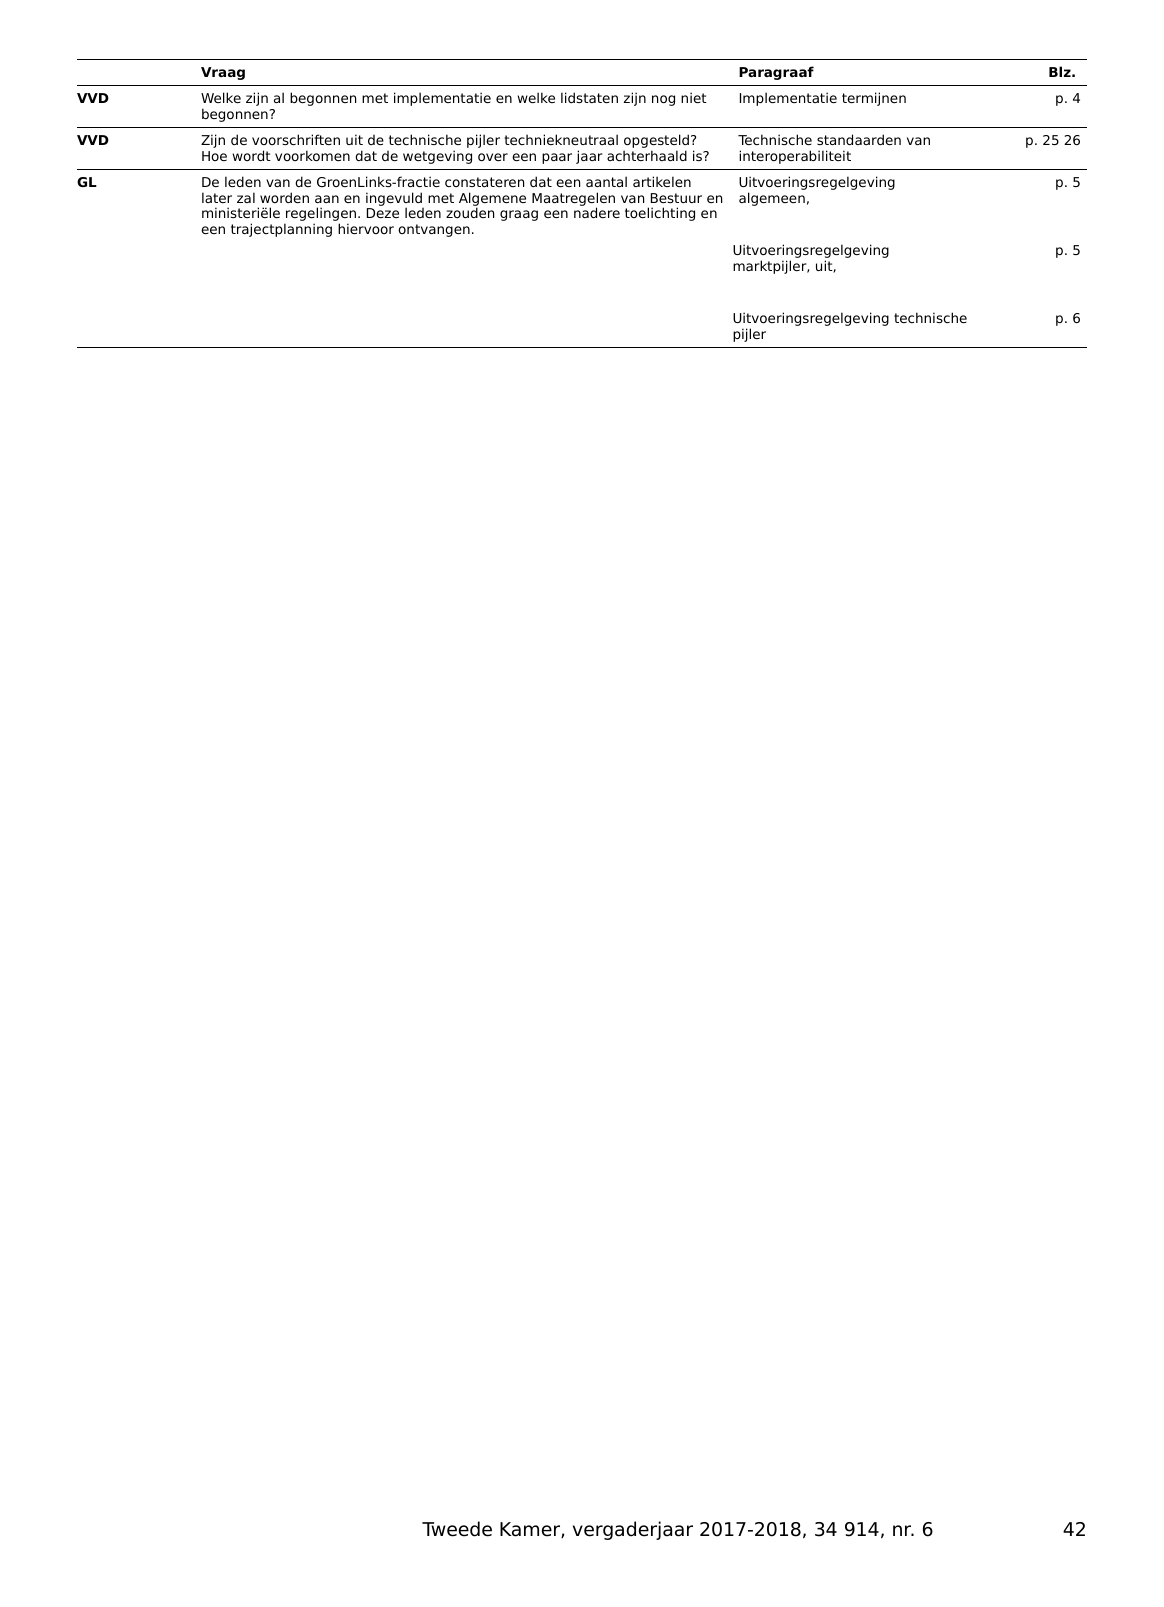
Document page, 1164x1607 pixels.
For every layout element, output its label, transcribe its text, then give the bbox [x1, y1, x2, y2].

table_cell p. 4 [969, 86, 1087, 127]
table_cell [969, 279, 1087, 305]
table_cell VVD [77, 128, 195, 169]
table_cell Implementatie termijnen [732, 86, 968, 127]
table_cell p. 5 [969, 237, 1087, 279]
table_cell p. 5 [969, 170, 1087, 211]
table_cell [732, 211, 968, 237]
table_header [77, 60, 195, 85]
table_header Paragraaf [732, 60, 968, 85]
table_cell Technische standaarden van interoperabiliteit [732, 128, 968, 169]
table_cell [969, 211, 1087, 237]
table_cell Uitvoeringsregelgeving technische pijler [732, 305, 968, 347]
table_cell Welke zijn al begonnen met implementatie en welke lidstaten zijn nog niet begonnen? [195, 86, 732, 127]
table_cell Zijn de voorschriften uit de technische pijler techniekneutraal opgesteld? Hoe wordt voorkomen dat de wetgeving over een paar jaar achterhaald is? [195, 128, 732, 169]
table_cell VVD [77, 86, 195, 127]
table_cell Uitvoeringsregelgeving algemeen, [732, 170, 968, 211]
table_header Vraag [195, 60, 732, 85]
table_cell p. 25 26 [969, 128, 1087, 169]
table_cell p. 6 [969, 305, 1087, 347]
table_cell GL [77, 170, 195, 347]
table_cell [732, 279, 968, 305]
table_cell De leden van de GroenLinks-fractie constateren dat een aantal artikelen later zal worden aan en ingevuld met Algemene Maatregelen van Bestuur en ministeriële regelingen. Deze leden zouden graag een nadere toelichting en een trajectplanning hiervoor ontvangen. [195, 170, 732, 347]
table_cell Uitvoeringsregelgeving marktpijler, uit, [732, 237, 968, 279]
table_header Blz. [969, 60, 1087, 85]
